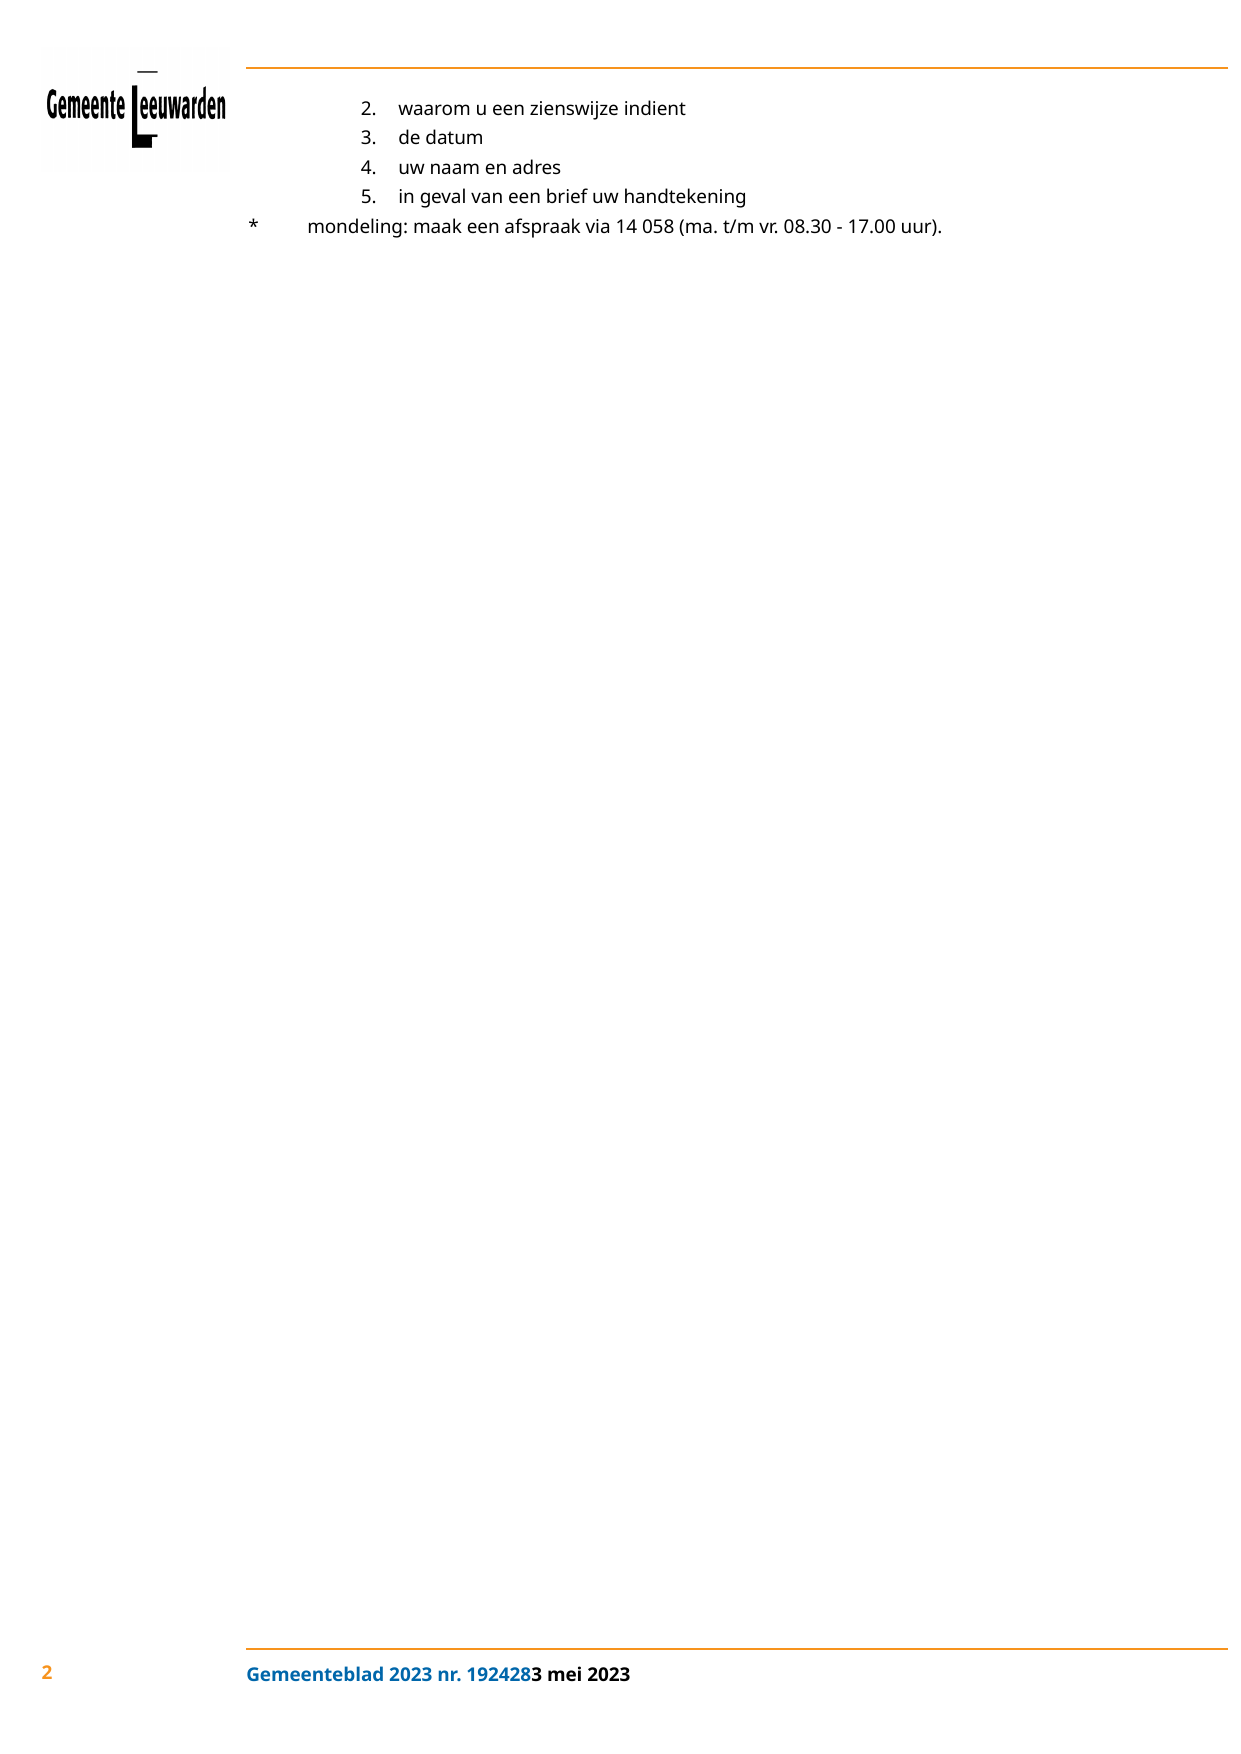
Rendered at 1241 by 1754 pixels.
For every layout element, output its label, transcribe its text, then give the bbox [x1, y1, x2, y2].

picture [41, 47, 231, 172]
list waarom u een zienswijze indient [361, 95, 1152, 121]
list mondeling: maak een afspraak via 14 058 (ma. t/m vr. 08.30 - 17.00 uur). [248, 213, 1152, 239]
list uw naam en adres [361, 154, 1152, 180]
list in geval van een brief uw handtekening [361, 183, 1152, 209]
list de datum [361, 124, 1152, 150]
